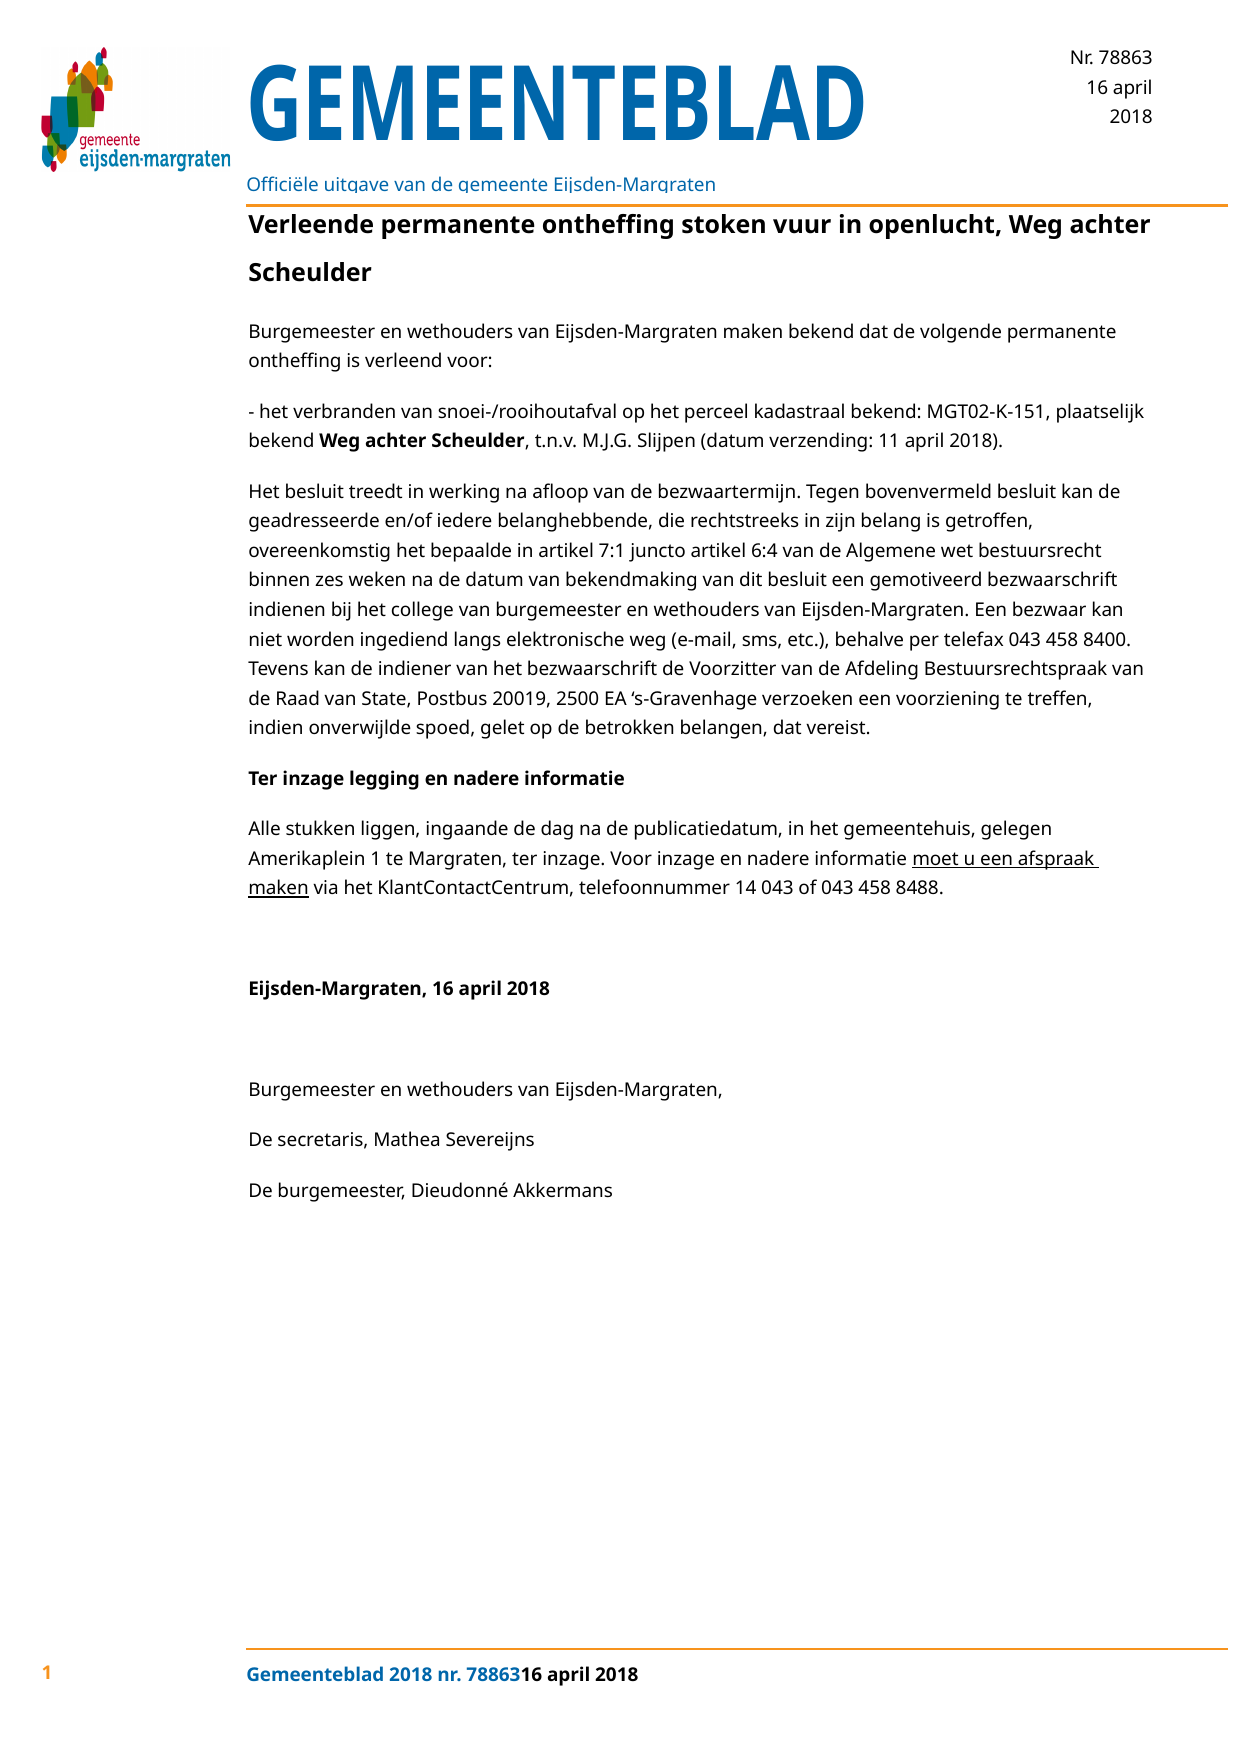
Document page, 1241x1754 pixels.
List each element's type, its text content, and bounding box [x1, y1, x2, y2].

text Het besluit treedt in werking na afloop van de bezwaartermijn. Tegen bovenvermeld besluit kan de geadresseerde en/of iedere belanghebbende, die rechtstreeks in zijn belang is getroffen, overeenkomstig het bepaalde in artikel 7:1 juncto artikel 6:4 van de Algemene wet bestuursrecht binnen zes weken na de datum van bekendmaking van dit besluit een gemotiveerd bezwaarschrift indienen bij het college van burgemeester en wethouders van Eijsden-Margraten. Een bezwaar kan niet worden ingediend langs elektronische weg (e-mail, sms, etc.), behalve per telefax 043 458 8400. Tevens kan de indiener van het bezwaarschrift de Voorzitter van de Afdeling Bestuursrechtspraak van de Raad van State, Postbus 20019, 2500 EA ‘s-Gravenhage verzoeken een voorziening te treffen, indien onverwijlde spoed, gelet op de betrokken belangen, dat vereist. [248, 478, 1152, 740]
text De burgemeester, Dieudonné Akkermans [248, 1177, 1152, 1203]
text Burgemeester en wethouders van Eijsden-Margraten, [248, 1076, 1152, 1102]
text - het verbranden van snoei-/rooihoutafval op het perceel kadastraal bekend: MGT02-K-151, plaatselijk bekend Weg achter Scheulder, t.n.v. M.J.G. Slijpen (datum verzending: 11 april 2018). [248, 398, 1152, 453]
text Eijsden-Margraten, 16 april 2018 [248, 975, 1152, 1001]
picture [41, 47, 231, 172]
text Alle stukken liggen, ingaande de dag na de publicatiedatum, in het gemeentehuis, gelegen Amerikaplein 1 te Margraten, ter inzage. Voor inzage en nadere informatie moet u een afspraak maken via het KlantContactCentrum, telefoonnummer 14 043 of 043 458 8488. [248, 815, 1152, 900]
text Burgemeester en wethouders van Eijsden-Margraten maken bekend dat de volgende permanente ontheffing is verleend voor: [248, 318, 1152, 373]
text Ter inzage legging en nadere informatie [248, 765, 1152, 791]
text Verleende permanente ontheffing stoken vuur in openlucht, Weg achter Scheulder [248, 207, 1152, 288]
text De secretaris, Mathea Severeijns [248, 1127, 1152, 1152]
